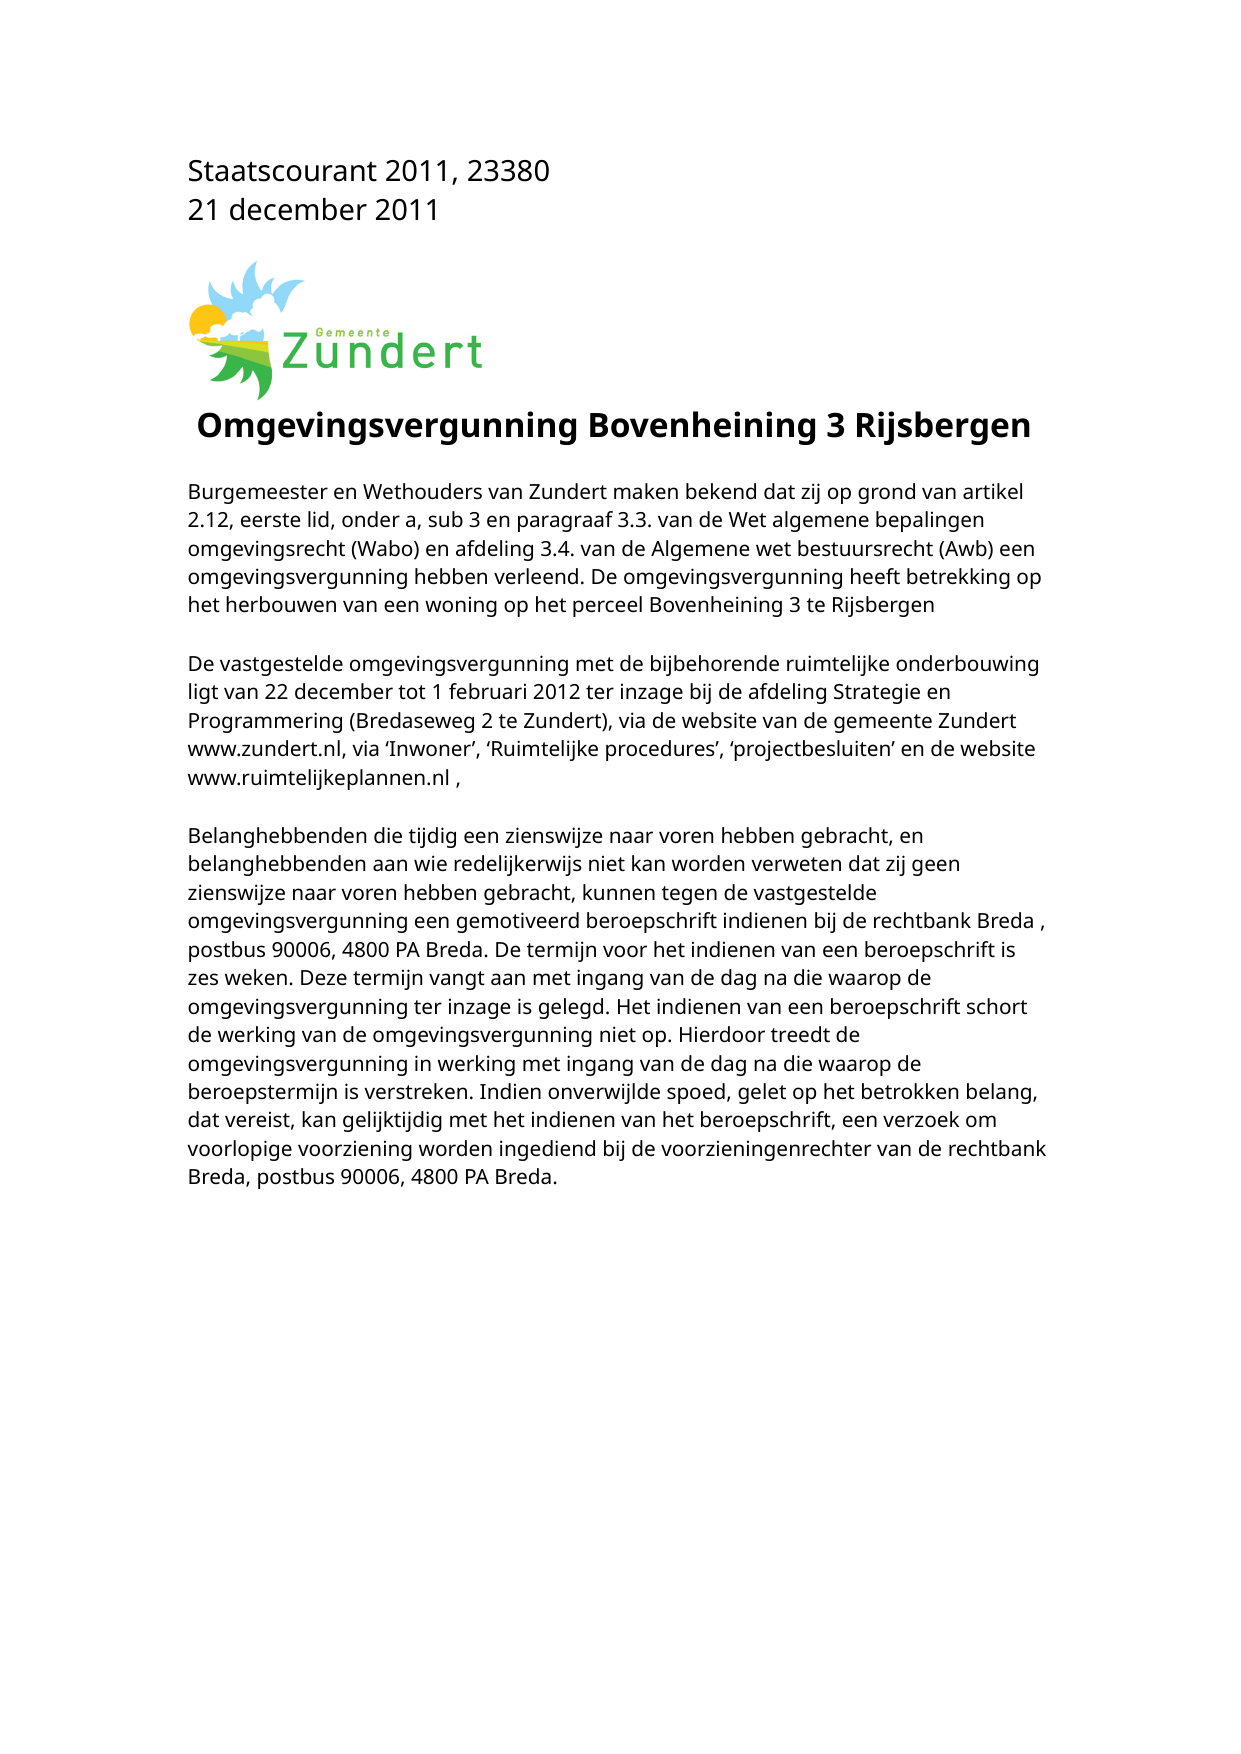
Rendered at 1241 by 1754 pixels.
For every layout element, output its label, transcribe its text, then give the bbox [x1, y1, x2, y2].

text Burgemeester en Wethouders van Zundert maken bekend dat zij op grond van artikel 2.12, eerste lid, onder a, sub 3 en paragraaf 3.3. van de Wet algemene bepalingen omgevingsrecht (Wabo) en afdeling 3.4. van de Algemene wet bestuursrecht (Awb) een omgevingsvergunning hebben verleend. De omgevingsvergunning heeft betrekking op het herbouwen van een woning op het perceel Bovenheining 3 te Rijsbergen [187, 477, 1053, 619]
text Belanghebbenden die tijdig een zienswijze naar voren hebben gebracht, en belanghebbenden aan wie redelijkerwijs niet kan worden verweten dat zij geen zienswijze naar voren hebben gebracht, kunnen tegen de vastgestelde omgevingsvergunning een gemotiveerd beroepschrift indienen bij de rechtbank Breda , postbus 90006, 4800 PA Breda. De termijn voor het indienen van een beroepschrift is zes weken. Deze termijn vangt aan met ingang van de dag na die waarop de omgevingsvergunning ter inzage is gelegd. Het indienen van een beroepschrift schort de werking van de omgevingsvergunning niet op. Hierdoor treedt de omgevingsvergunning in werking met ingang van de dag na die waarop de beroepstermijn is verstreken. Indien onverwijlde spoed, gelet op het betrokken belang, dat vereist, kan gelijktijdig met het indienen van het beroepschrift, een verzoek om voorlopige voorziening worden ingediend bij de voorzieningenrechter van de rechtbank Breda, postbus 90006, 4800 PA Breda. [187, 821, 1053, 1191]
subtitle Omgevingsvergunning Bovenheining 3 Rijsbergen [187, 271, 1053, 447]
text De vastgestelde omgevingsvergunning met de bijbehorende ruimtelijke onderbouwing ligt van 22 december tot 1 februari 2012 ter inzage bij de afdeling Strategie en Programmering (Bredaseweg 2 te Zundert), via de website van de gemeente Zundert www.zundert.nl, via ‘Inwoner’, ‘Ruimtelijke procedures’, ‘projectbesluiten’ en de website www.ruimtelijkeplannen.nl , [187, 649, 1053, 791]
text 21 december 2011 [187, 190, 1053, 229]
picture [187, 258, 484, 402]
text Staatscourant 2011, 23380 [187, 150, 1053, 190]
